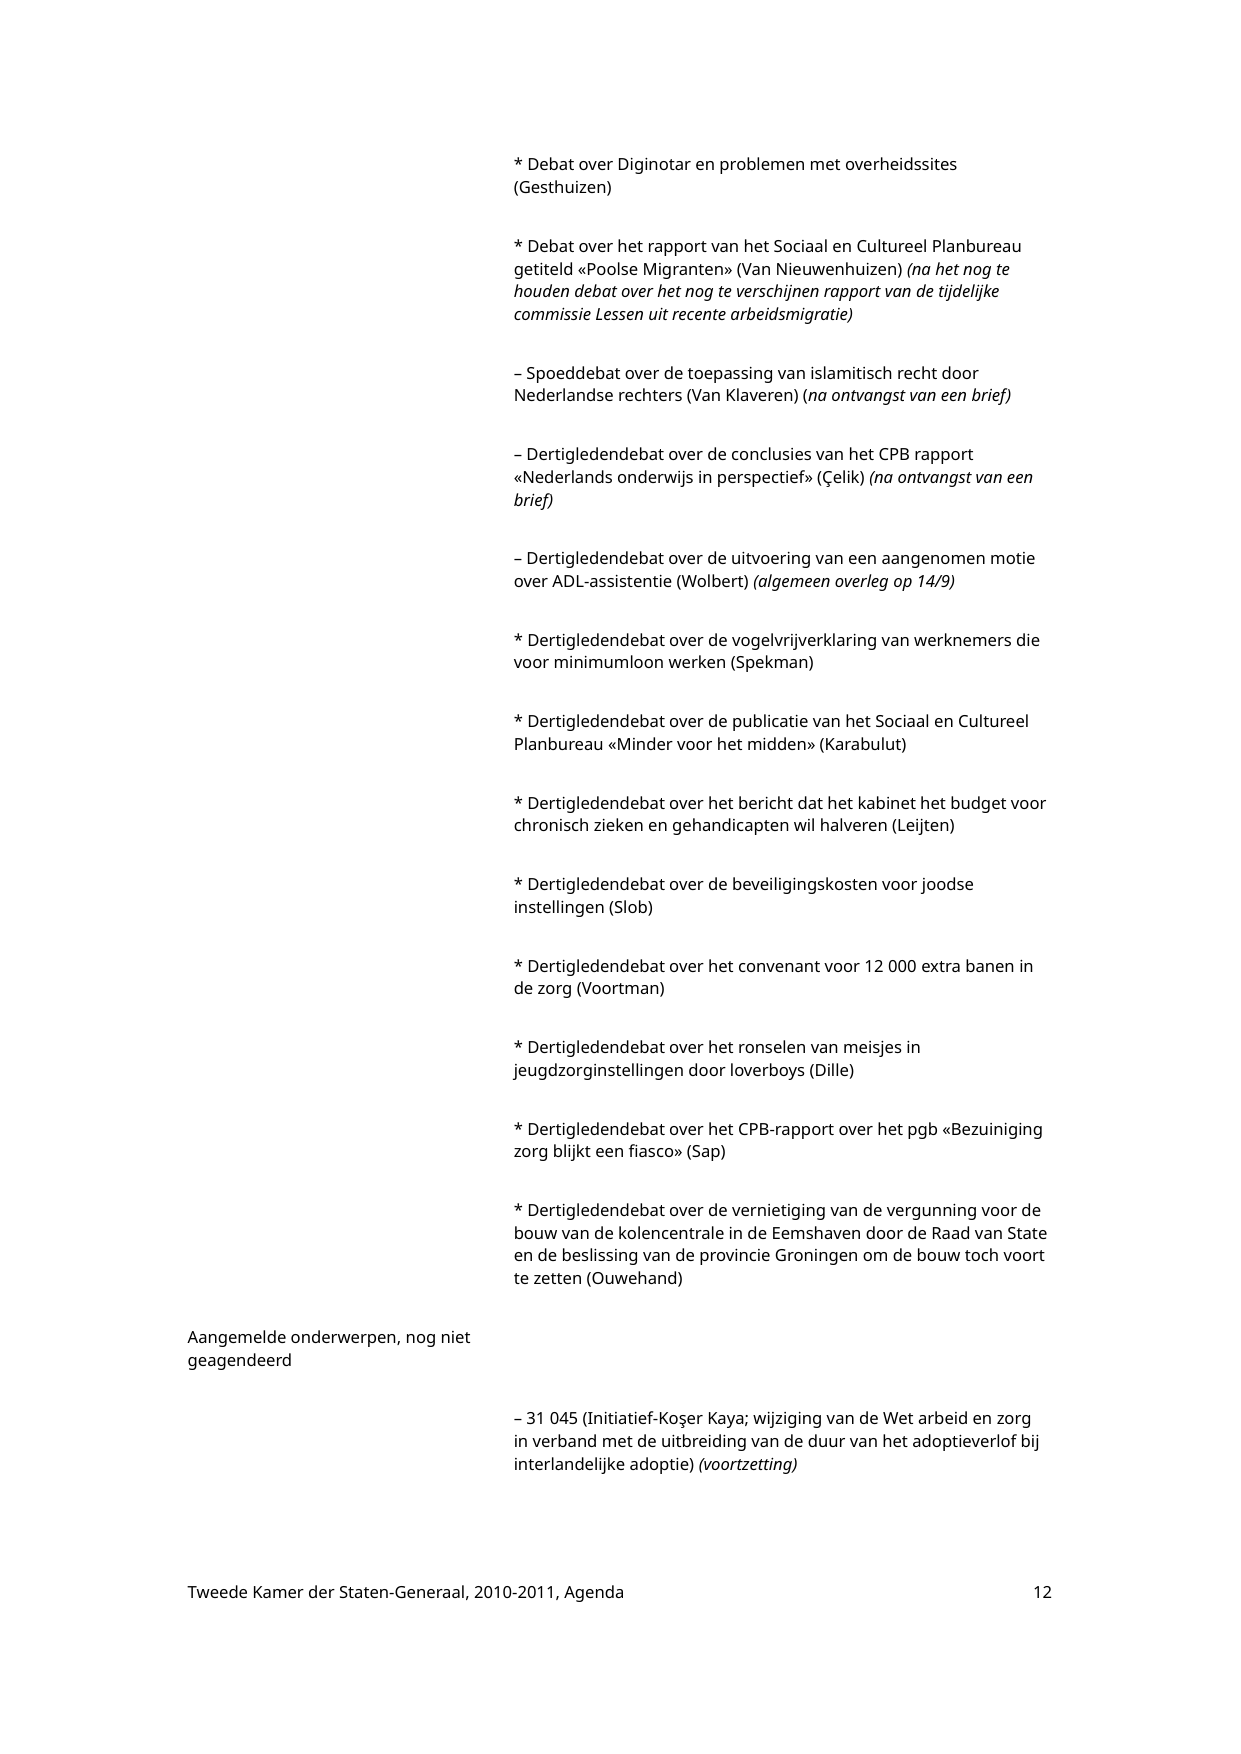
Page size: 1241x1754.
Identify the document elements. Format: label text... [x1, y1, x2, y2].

table_cell [188, 1114, 490, 1196]
table_header Aangemelde onderwerpen, nog niet geagendeerd [188, 1323, 490, 1404]
table_cell [490, 440, 510, 544]
table_header [490, 1323, 510, 1404]
table_cell [490, 788, 510, 870]
table_cell [490, 951, 510, 1033]
table_cell [188, 440, 490, 544]
table_cell – 31 045 (Initiatief-Koşer Kaya; wijziging van de Wet arbeid en zorg in verband met de uitbreiding van de duur van het adoptieverlof bij interlandelijke adoptie) (voortzetting) [510, 1404, 1053, 1508]
table_cell * Dertigledendebat over de vernietiging van de vergunning voor de bouw van de kolencentrale in de Eemshaven door de Raad van State en de beslissing van de provincie Groningen om de bouw toch voort te zetten (Ouwehand) [510, 1196, 1053, 1322]
table_cell [490, 1033, 510, 1114]
table_cell [188, 544, 490, 625]
table_cell * Dertigledendebat over het convenant voor 12 000 extra banen in de zorg (Voortman) [510, 951, 1053, 1033]
table_cell [490, 625, 510, 707]
table_cell [490, 358, 510, 440]
table_cell [188, 1404, 490, 1508]
table_cell [188, 150, 490, 231]
table_cell [490, 231, 510, 358]
table_cell [188, 358, 490, 440]
table_cell [188, 625, 490, 707]
table_cell * Debat over Diginotar en problemen met overheidssites (Gesthuizen) [510, 150, 1053, 231]
table_cell * Dertigledendebat over de beveiligingskosten voor joodse instellingen (Slob) [510, 870, 1053, 951]
table_cell [188, 1196, 490, 1322]
table_cell – Dertigledendebat over de conclusies van het CPB rapport «Nederlands onderwijs in perspectief» (Çelik) (na ontvangst van een brief) [510, 440, 1053, 544]
table_cell * Dertigledendebat over het bericht dat het kabinet het budget voor chronisch zieken en gehandicapten wil halveren (Leijten) [510, 788, 1053, 870]
table_cell * Dertigledendebat over de vogelvrijverklaring van werknemers die voor minimumloon werken (Spekman) [510, 625, 1053, 707]
table_cell * Debat over het rapport van het Sociaal en Cultureel Planbureau getiteld «Poolse Migranten» (Van Nieuwenhuizen) (na het nog te houden debat over het nog te verschijnen rapport van de tijdelijke commissie Lessen uit recente arbeidsmigratie) [510, 231, 1053, 358]
table_cell [188, 707, 490, 788]
table_header [510, 1323, 1053, 1404]
table_cell – Dertigledendebat over de uitvoering van een aangenomen motie over ADL-assistentie (Wolbert) (algemeen overleg op 14/9) [510, 544, 1053, 625]
table_cell [188, 951, 490, 1033]
table_cell * Dertigledendebat over het ronselen van meisjes in jeugdzorginstellingen door loverboys (Dille) [510, 1033, 1053, 1114]
table_cell – Spoeddebat over de toepassing van islamitisch recht door Nederlandse rechters (Van Klaveren) (na ontvangst van een brief) [510, 358, 1053, 440]
table_cell [490, 707, 510, 788]
table_cell [490, 1114, 510, 1196]
table_cell [188, 788, 490, 870]
table_cell [490, 870, 510, 951]
table_cell * Dertigledendebat over het CPB-rapport over het pgb «Bezuiniging zorg blijkt een fiasco» (Sap) [510, 1114, 1053, 1196]
table_cell [490, 1196, 510, 1322]
table_cell [490, 150, 510, 231]
table_cell [188, 870, 490, 951]
table_cell * Dertigledendebat over de publicatie van het Sociaal en Cultureel Planbureau «Minder voor het midden» (Karabulut) [510, 707, 1053, 788]
table_cell [188, 231, 490, 358]
table_cell [490, 544, 510, 625]
table_cell [490, 1404, 510, 1508]
table_cell [188, 1033, 490, 1114]
